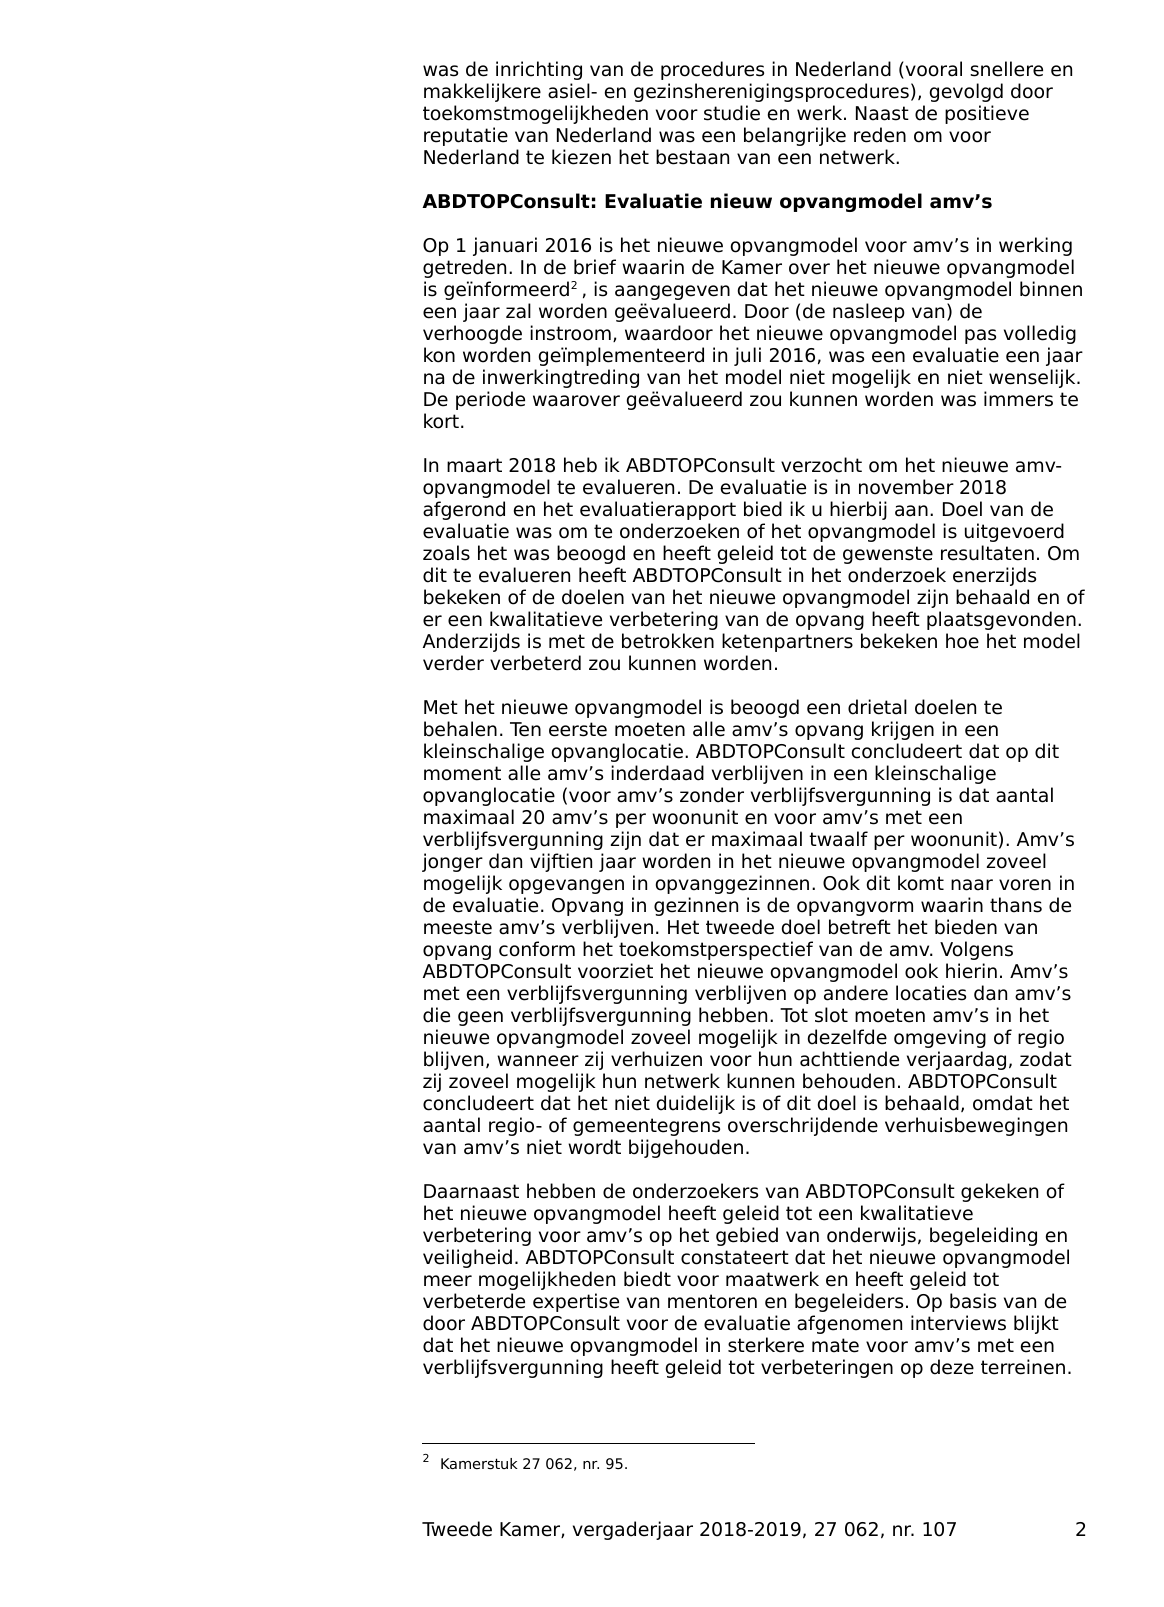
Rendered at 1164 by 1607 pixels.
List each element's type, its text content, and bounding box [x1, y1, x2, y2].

text In maart 2018 heb ik ABDTOPConsult verzocht om het nieuwe amv-opvangmodel te evalueren. De evaluatie is in november 2018 afgerond en het evaluatierapport bied ik u hierbij aan. Doel van de evaluatie was om te onderzoeken of het opvangmodel is uitgevoerd zoals het was beoogd en heeft geleid tot de gewenste resultaten. Om dit te evalueren heeft ABDTOPConsult in het onderzoek enerzijds bekeken of de doelen van het nieuwe opvangmodel zijn behaald en of er een kwalitatieve verbetering van de opvang heeft plaatsgevonden. Anderzijds is met de betrokken ketenpartners bekeken hoe het model verder verbeterd zou kunnen worden. [422, 455, 1087, 675]
text was de inrichting van de procedures in Nederland (vooral snellere en makkelijkere asiel- en gezinsherenigingsprocedures), gevolgd door toekomstmogelijkheden voor studie en werk. Naast de positieve reputatie van Nederland was een belangrijke reden om voor Nederland te kiezen het bestaan van een netwerk. [422, 59, 1087, 169]
text Op 1 januari 2016 is het nieuwe opvangmodel voor amv’s in werking getreden. In de brief waarin de Kamer over het nieuwe opvangmodel is geïnformeerd, is aangegeven dat het nieuwe opvangmodel binnen een jaar zal worden geëvalueerd. Door (de nasleep van) de verhoogde instroom, waardoor het nieuwe opvangmodel pas volledig kon worden geïmplementeerd in juli 2016, was een evaluatie een jaar na de inwerkingtreding van het model niet mogelijk en niet wenselijk. De periode waarover geëvalueerd zou kunnen worden was immers te kort. [422, 235, 1087, 433]
text Met het nieuwe opvangmodel is beoogd een drietal doelen te behalen. Ten eerste moeten alle amv’s opvang krijgen in een kleinschalige opvanglocatie. ABDTOPConsult concludeert dat op dit moment alle amv’s inderdaad verblijven in een kleinschalige opvanglocatie (voor amv’s zonder verblijfsvergunning is dat aantal maximaal 20 amv’s per woonunit en voor amv’s met een verblijfsvergunning zijn dat er maximaal twaalf per woonunit). Amv’s jonger dan vijftien jaar worden in het nieuwe opvangmodel zoveel mogelijk opgevangen in opvanggezinnen. Ook dit komt naar voren in de evaluatie. Opvang in gezinnen is de opvangvorm waarin thans de meeste amv’s verblijven. Het tweede doel betreft het bieden van opvang conform het toekomstperspectief van de amv. Volgens ABDTOPConsult voorziet het nieuwe opvangmodel ook hierin. Amv’s met een verblijfsvergunning verblijven op andere locaties dan amv’s die geen verblijfsvergunning hebben. Tot slot moeten amv’s in het nieuwe opvangmodel zoveel mogelijk in dezelfde omgeving of regio blijven, wanneer zij verhuizen voor hun achttiende verjaardag, zodat zij zoveel mogelijk hun netwerk kunnen behouden. ABDTOPConsult concludeert dat het niet duidelijk is of dit doel is behaald, omdat het aantal regio- of gemeentegrens overschrijdende verhuisbewegingen van amv’s niet wordt bijgehouden. [422, 697, 1087, 1159]
text Daarnaast hebben de onderzoekers van ABDTOPConsult gekeken of het nieuwe opvangmodel heeft geleid tot een kwalitatieve verbetering voor amv’s op het gebied van onderwijs, begeleiding en veiligheid. ABDTOPConsult constateert dat het nieuwe opvangmodel meer mogelijkheden biedt voor maatwerk en heeft geleid tot verbeterde expertise van mentoren en begeleiders. Op basis van de door ABDTOPConsult voor de evaluatie afgenomen interviews blijkt dat het nieuwe opvangmodel in sterkere mate voor amv’s met een verblijfsvergunning heeft geleid tot verbeteringen op deze terreinen. [422, 1181, 1087, 1379]
text Kamerstuk 27 062, nr. 95. [422, 1452, 1087, 1474]
subtitle ABDTOPConsult: Evaluatie nieuw opvangmodel amv’s [422, 191, 1087, 213]
